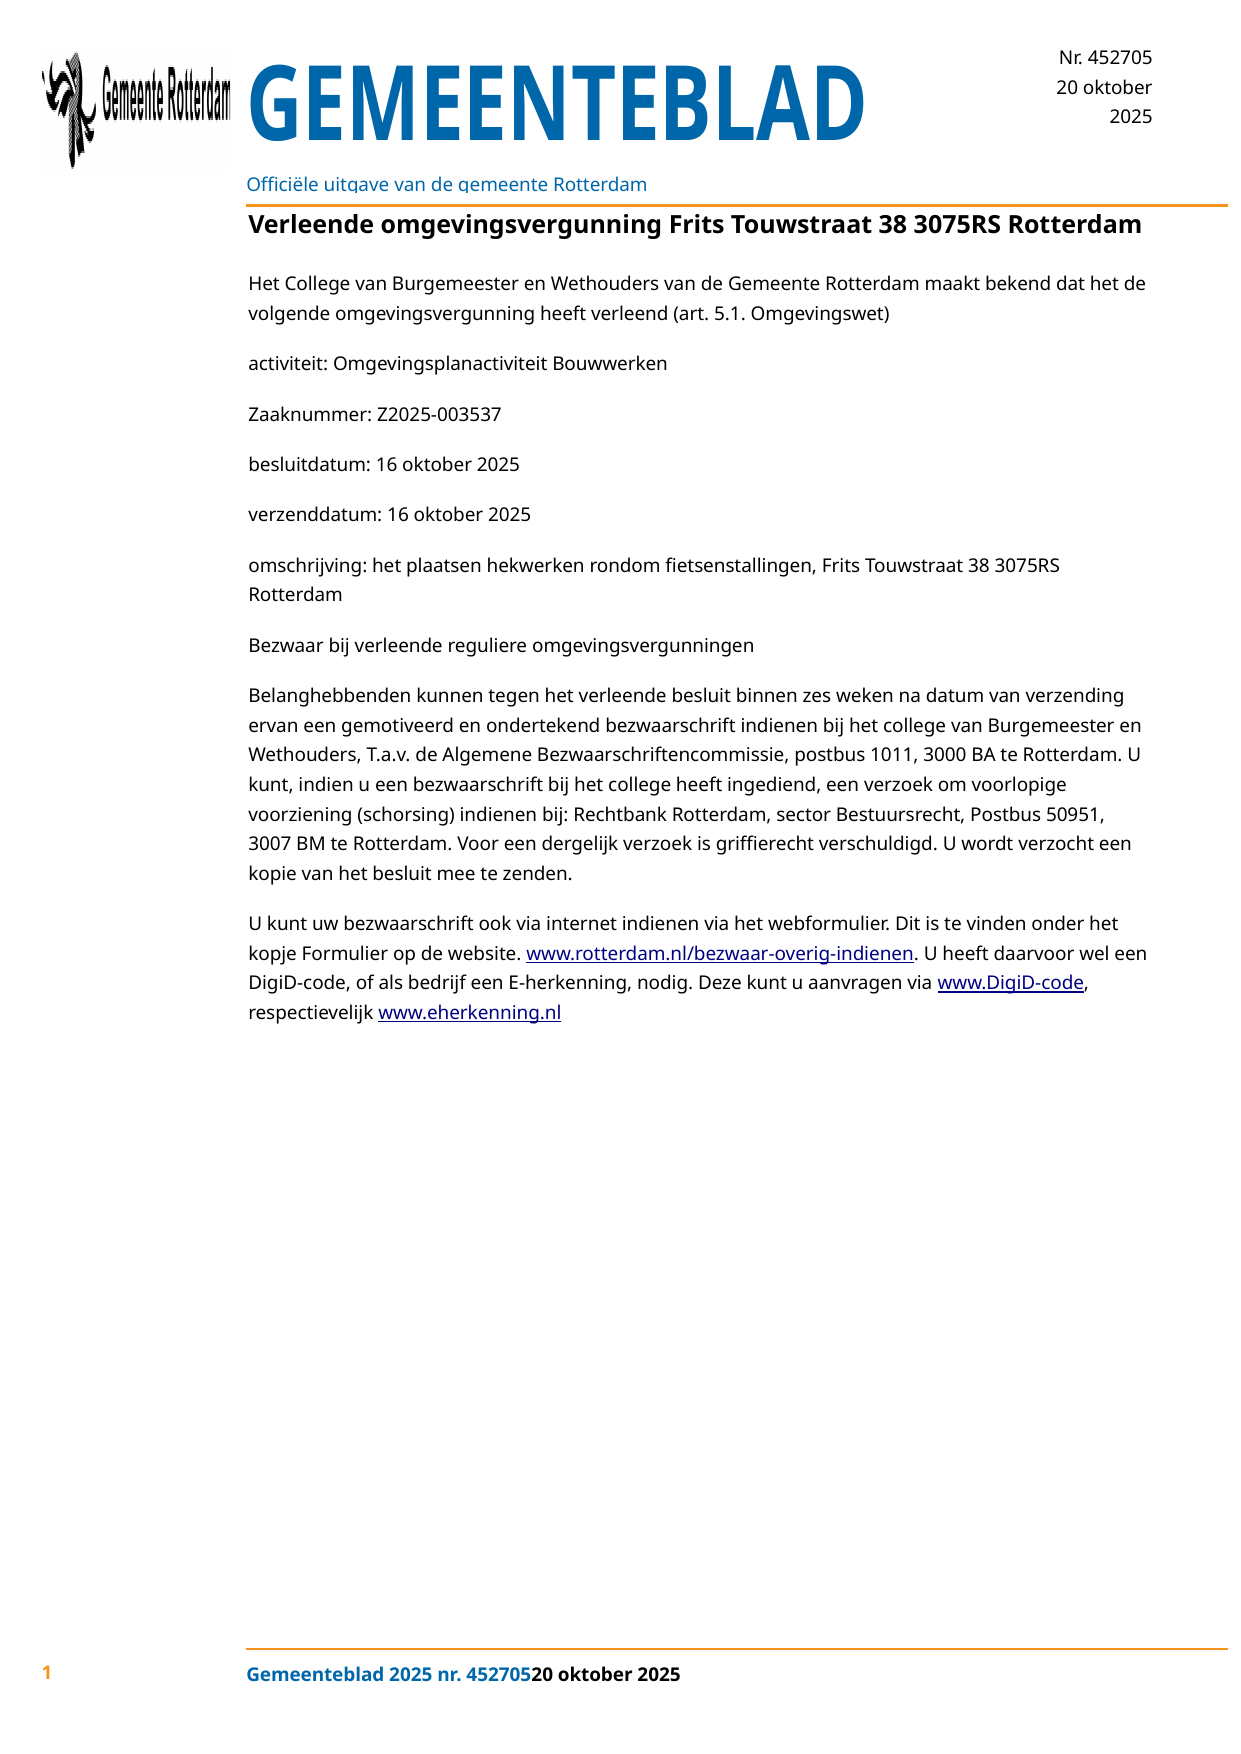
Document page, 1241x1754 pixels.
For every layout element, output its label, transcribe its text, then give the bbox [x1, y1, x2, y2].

text Belanghebbenden kunnen tegen het verleende besluit binnen zes weken na datum van verzending ervan een gemotiveerd en ondertekend bezwaarschrift indienen bij het college van Burgemeester en Wethouders, T.a.v. de Algemene Bezwaarschriftencommissie, postbus 1011, 3000 BA te Rotterdam. U kunt, indien u een bezwaarschrift bij het college heeft ingediend, een verzoek om voorlopige voorziening (schorsing) indienen bij: Rechtbank Rotterdam, sector Bestuursrecht, Postbus 50951, 3007 BM te Rotterdam. Voor een dergelijk verzoek is griffierecht verschuldigd. U wordt verzocht een kopie van het besluit mee te zenden. [248, 682, 1152, 886]
text Het College van Burgemeester en Wethouders van de Gemeente Rotterdam maakt bekend dat het de volgende omgevingsvergunning heeft verleend (art. 5.1. Omgevingswet) [248, 270, 1152, 326]
text besluitdatum: 16 oktober 2025 [248, 451, 1152, 477]
text U kunt uw bezwaarschrift ook via internet indienen via het webformulier. Dit is te vinden onder het kopje Formulier op de website. www.rotterdam.nl/bezwaar-overig-indienen. U heeft daarvoor wel een DigiD-code, of als bedrijf een E-herkenning, nodig. Deze kunt u aanvragen via www.DigiD-code, respectievelijk www.eherkenning.nl [248, 910, 1152, 1025]
text verzenddatum: 16 oktober 2025 [248, 502, 1152, 527]
text Bezwaar bij verleende reguliere omgevingsvergunningen [248, 632, 1152, 658]
text Zaaknummer: Z2025-003537 [248, 401, 1152, 426]
text omschrijving: het plaatsen hekwerken rondom fietsenstallingen, Frits Touwstraat 38 3075RS Rotterdam [248, 552, 1152, 607]
picture [41, 47, 231, 172]
text activiteit: Omgevingsplanactiviteit Bouwwerken [248, 350, 1152, 376]
text Verleende omgevingsvergunning Frits Touwstraat 38 3075RS Rotterdam [248, 207, 1152, 241]
